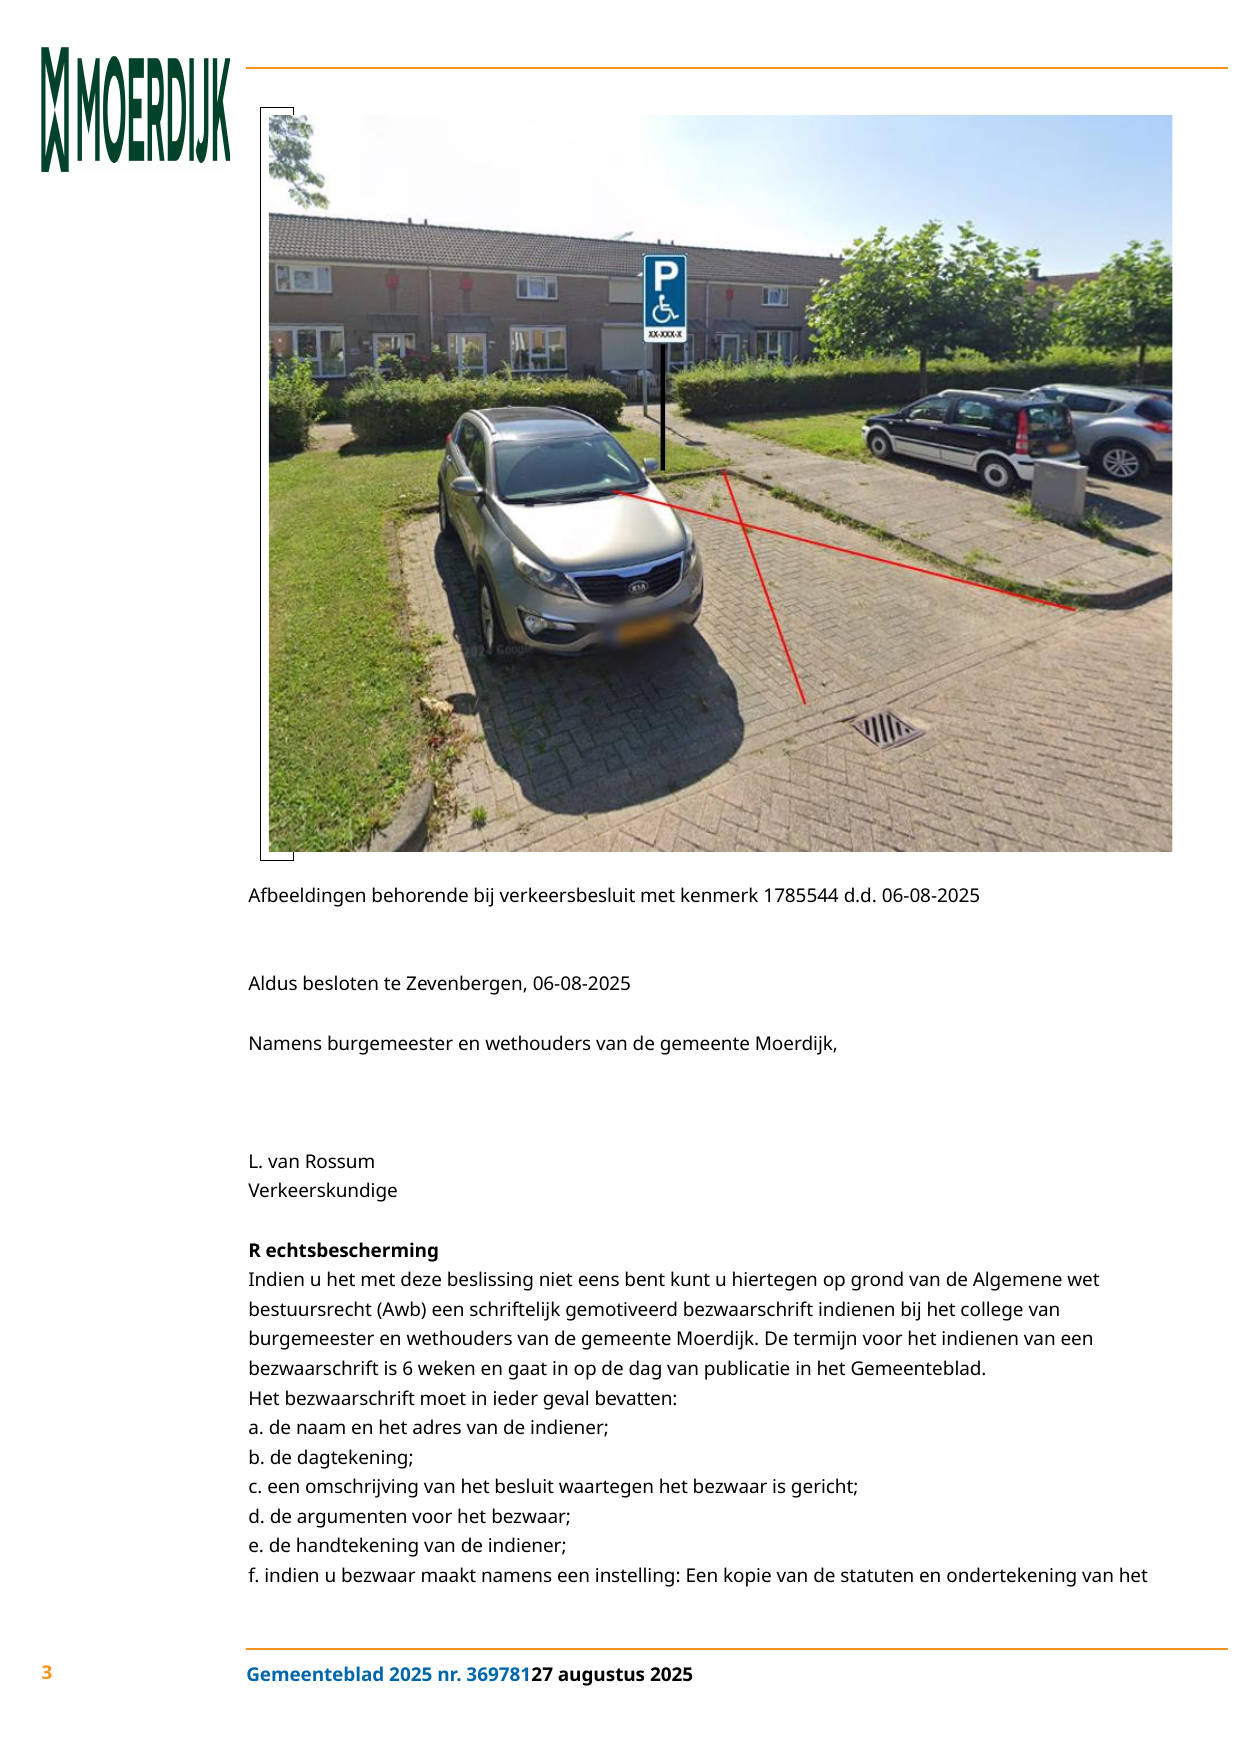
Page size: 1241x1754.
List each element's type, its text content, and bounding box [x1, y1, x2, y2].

text Indien u het met deze beslissing niet eens bent kunt u hiertegen op grond van de Algemene wet bestuursrecht (Awb) een schriftelijk gemotiveerd bezwaarschrift indienen bij het college van burgemeester en wethouders van de gemeente Moerdijk. De termijn voor het indienen van een bezwaarschrift is 6 weken en gaat in op de dag van publicatie in het Gemeenteblad. [248, 1266, 1152, 1381]
text Aldus besloten te Zevenbergen, 06-08-2025 [248, 971, 1152, 996]
text a. de naam en het adres van de indiener; [248, 1414, 1152, 1440]
text Verkeerskundige [248, 1178, 1152, 1203]
text e. de handtekening van de indiener; [248, 1533, 1152, 1558]
text c. een omschrijving van het besluit waartegen het bezwaar is gericht; [248, 1473, 1152, 1499]
text d. de argumenten voor het bezwaar; [248, 1503, 1152, 1529]
text f. indien u bezwaar maakt namens een instelling: Een kopie van de statuten en ondertekening van het [248, 1562, 1152, 1588]
text Namens burgemeester en wethouders van de gemeente Moerdijk, [248, 1030, 1152, 1056]
text R echtsbescherming [248, 1237, 1152, 1263]
text Afbeeldingen behorende bij verkeersbesluit met kenmerk 1785544 d.d. 06-08-2025 [248, 882, 1152, 908]
text Het bezwaarschrift moet in ieder geval bevatten: [248, 1385, 1152, 1411]
text L. van Rossum [248, 1148, 1152, 1174]
picture [41, 47, 231, 172]
picture [268, 115, 1173, 852]
text b. de dagtekening; [248, 1444, 1152, 1470]
